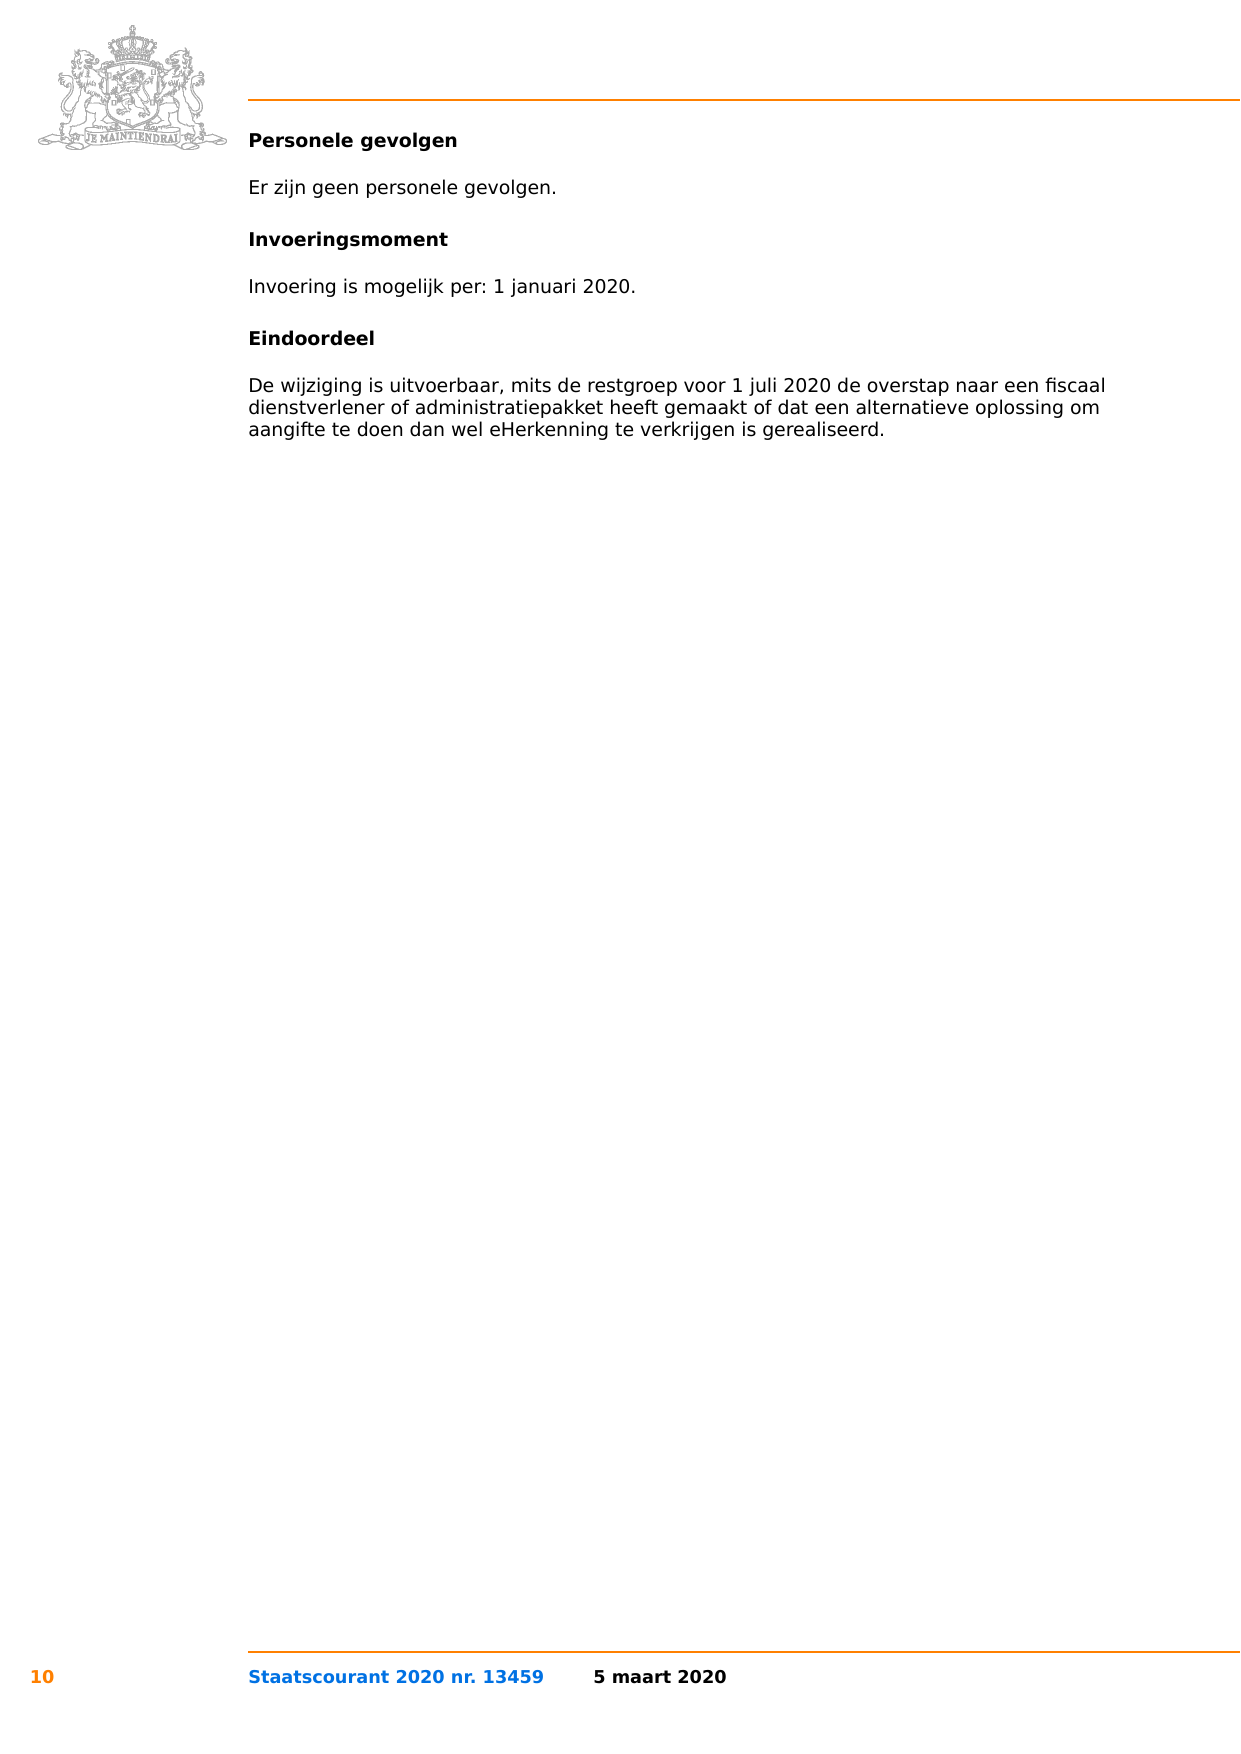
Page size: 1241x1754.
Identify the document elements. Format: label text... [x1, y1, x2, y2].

text Invoering is mogelijk per: 1 januari 2020. [248, 276, 1163, 298]
picture [38, 25, 227, 150]
subtitle Invoeringsmoment [248, 229, 1163, 251]
subtitle Eindoordeel [248, 328, 1163, 350]
text Er zijn geen personele gevolgen. [248, 177, 1163, 199]
subtitle Personele gevolgen [248, 130, 1163, 152]
text De wijziging is uitvoerbaar, mits de restgroep voor 1 juli 2020 de overstap naar een fiscaal dienstverlener of administratiepakket heeft gemaakt of dat een alternatieve oplossing om aangifte te doen dan wel eHerkenning te verkrijgen is gerealiseerd. [248, 375, 1163, 441]
